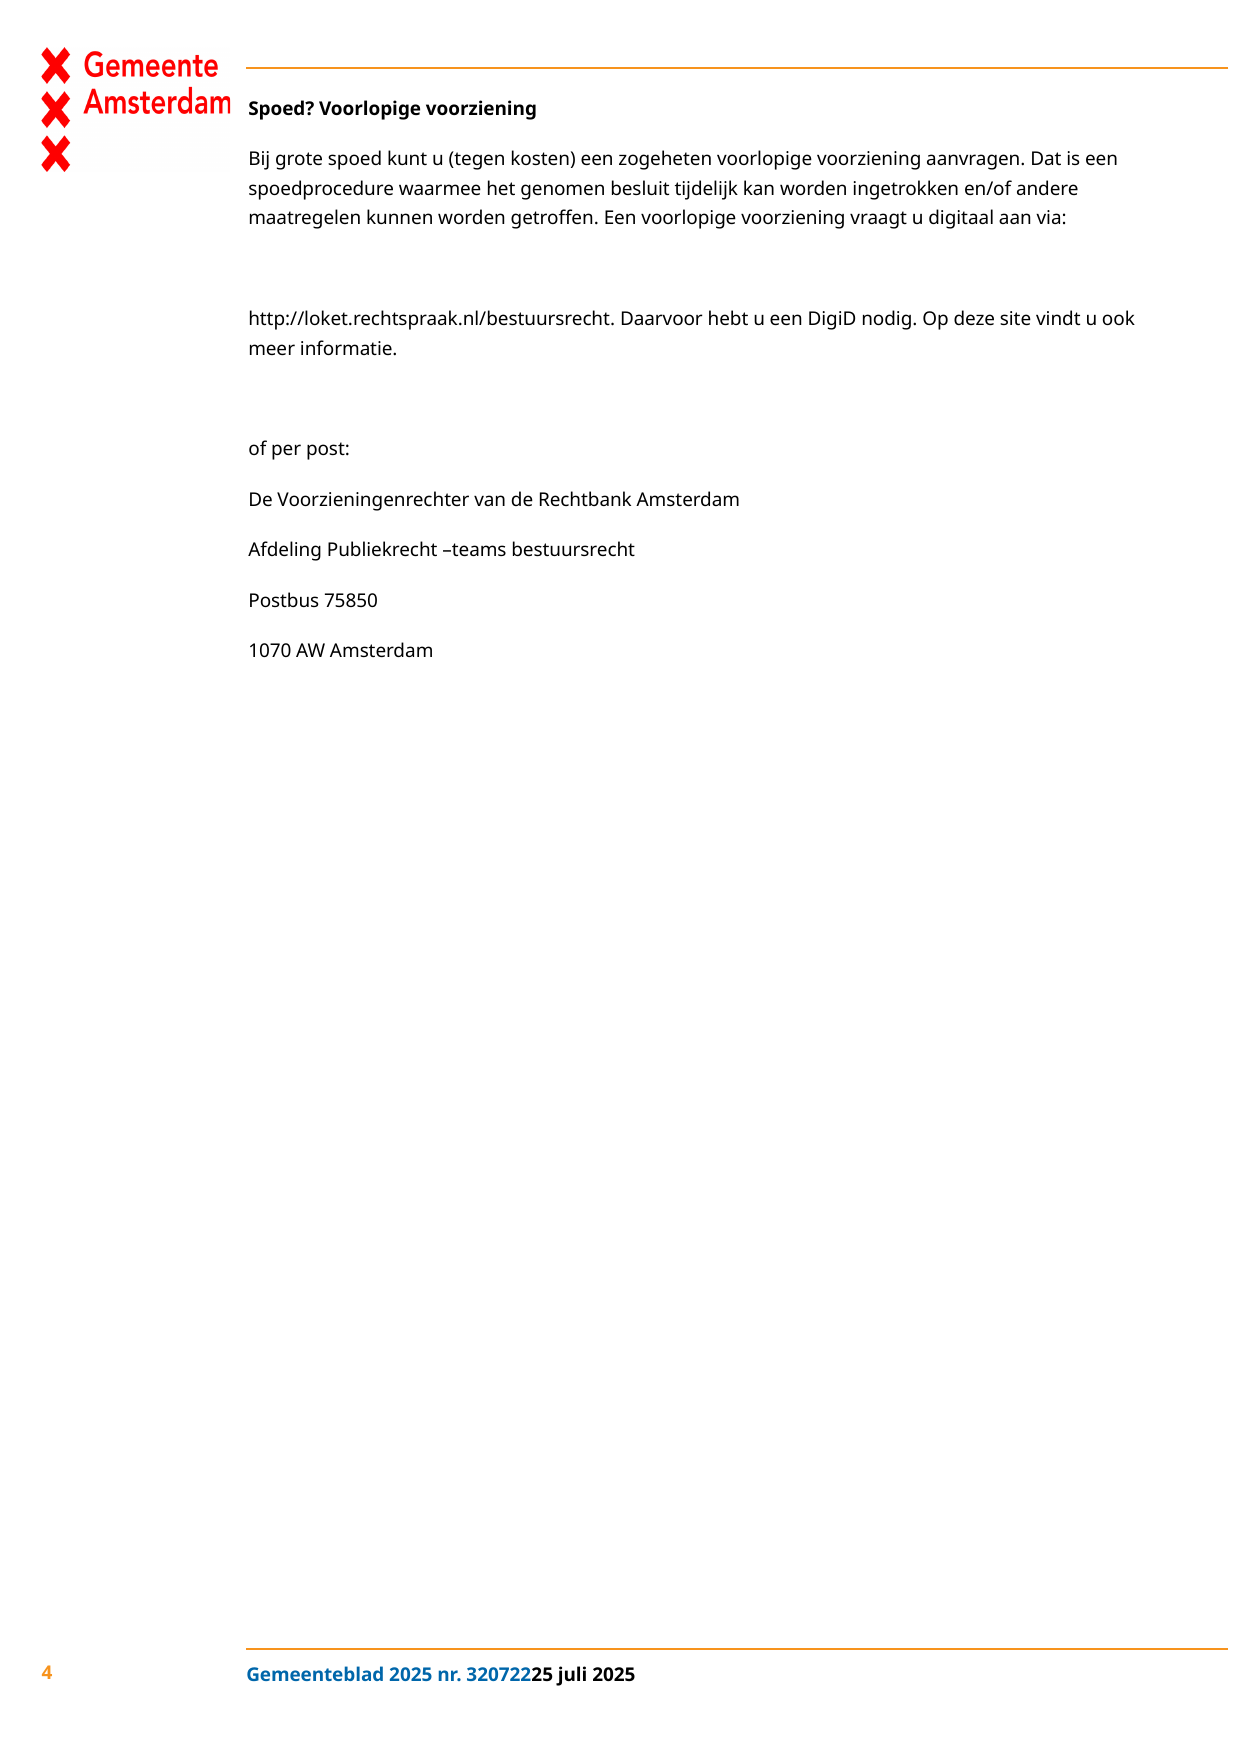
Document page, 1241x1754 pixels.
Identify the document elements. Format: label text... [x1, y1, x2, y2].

text De Voorzieningenrechter van de Rechtbank Amsterdam [248, 486, 1152, 512]
text Spoed? Voorlopige voorziening [248, 95, 1152, 121]
text Afdeling Publiekrecht –teams bestuursrecht [248, 536, 1152, 562]
text http://loket.rechtspraak.nl/bestuursrecht. Daarvoor hebt u een DigiD nodig. Op deze site vindt u ook meer informatie. [248, 305, 1152, 361]
text Postbus 75850 [248, 587, 1152, 613]
text of per post: [248, 436, 1152, 461]
picture [41, 47, 231, 172]
text Bij grote spoed kunt u (tegen kosten) een zogeheten voorlopige voorziening aanvragen. Dat is een spoedprocedure waarmee het genomen besluit tijdelijk kan worden ingetrokken en/of andere maatregelen kunnen worden getroffen. Een voorlopige voorziening vraagt u digitaal aan via: [248, 145, 1152, 230]
text 1070 AW Amsterdam [248, 637, 1152, 663]
